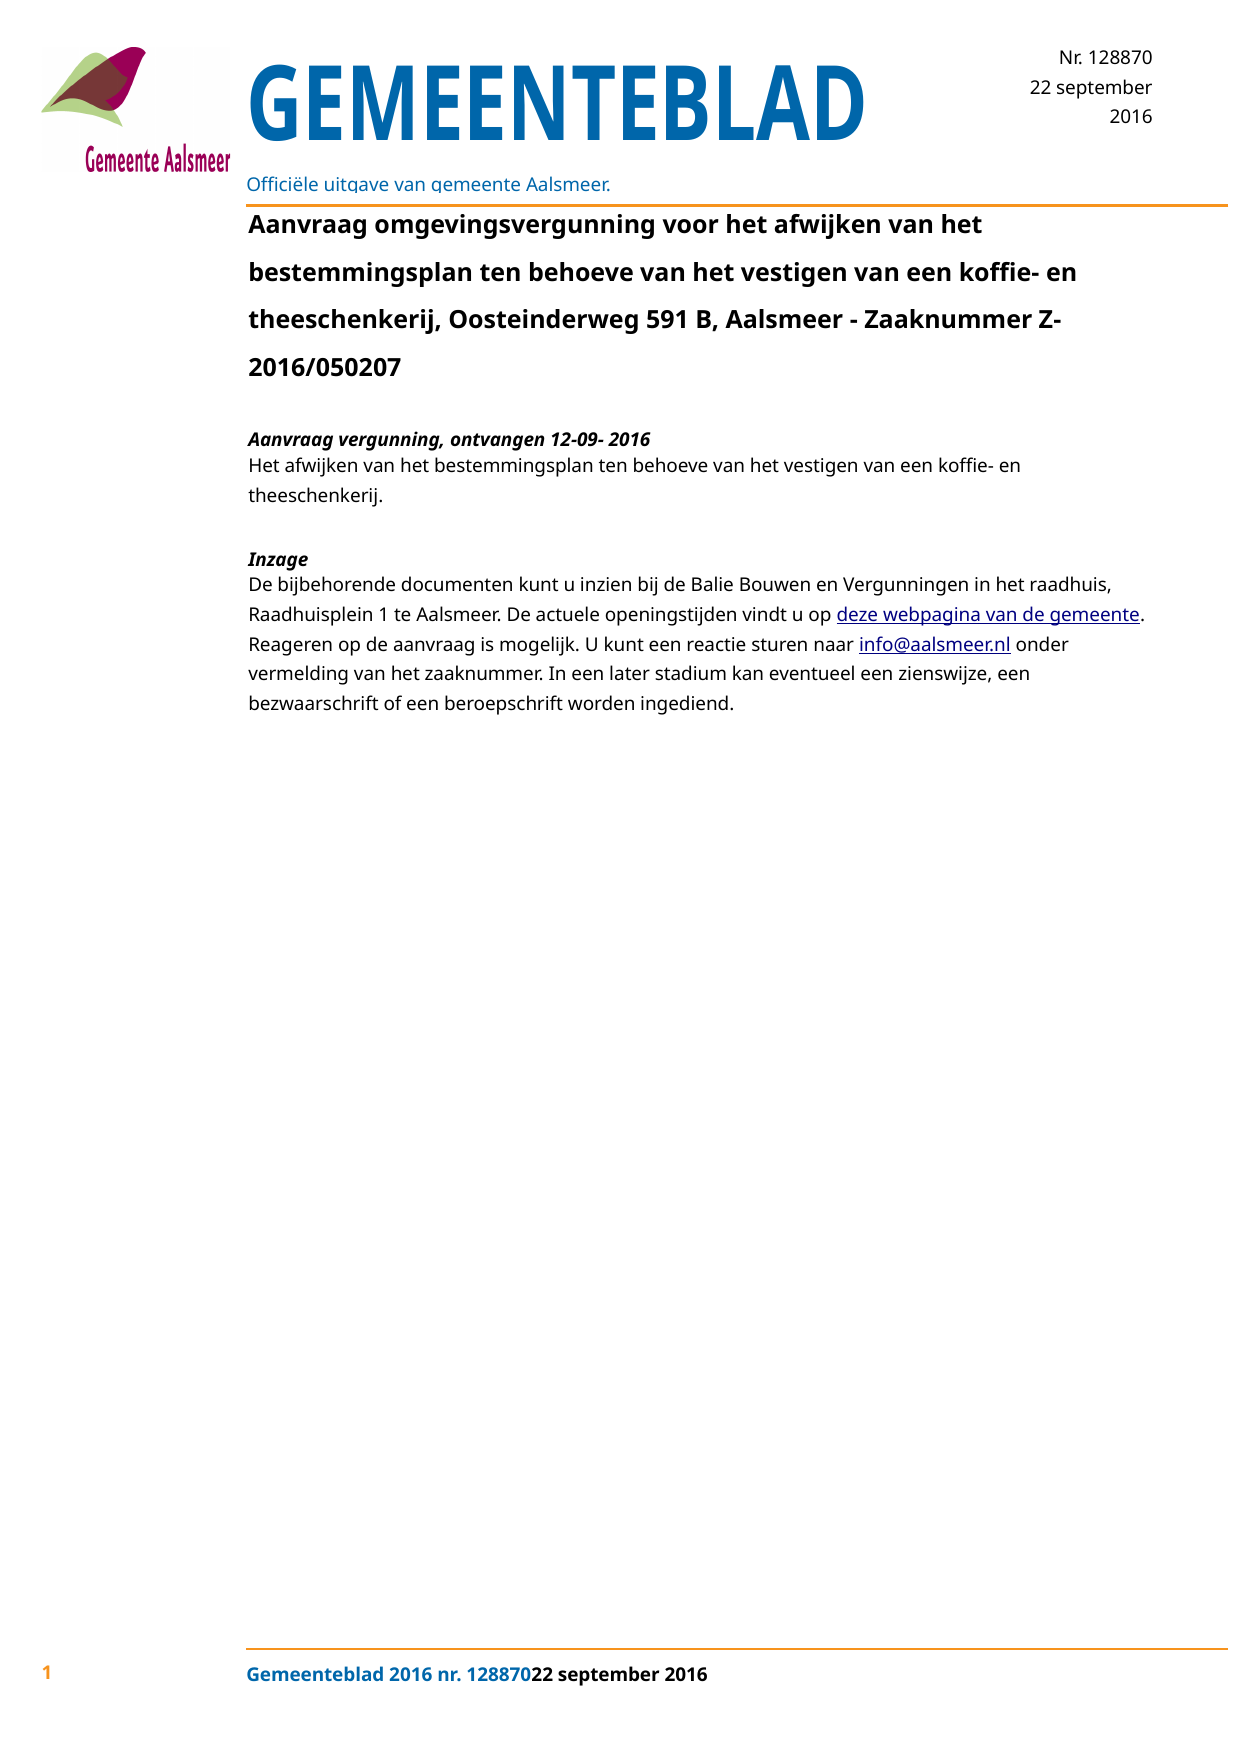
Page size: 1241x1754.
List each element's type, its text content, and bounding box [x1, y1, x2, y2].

text Het afwijken van het bestemmingsplan ten behoeve van het vestigen van een koffie- en theeschenkerij. [248, 452, 1152, 508]
text Inzage [248, 546, 1152, 572]
text Aanvraag vergunning, ontvangen 12-09- 2016 [248, 427, 1152, 452]
text Aanvraag omgevingsvergunning voor het afwijken van het bestemmingsplan ten behoeve van het vestigen van een koffie- en theeschenkerij, Oosteinderweg 591 B, Aalsmeer - Zaaknummer Z-2016/050207 [248, 207, 1152, 384]
text ​ [248, 740, 1152, 766]
text De bijbehorende documenten kunt u inzien bij de Balie Bouwen en Vergunningen in het raadhuis, Raadhuisplein 1 te Aalsmeer. De actuele openingstijden vindt u op deze webpagina van de gemeente. Reageren op de aanvraag is mogelijk. U kunt een reactie sturen naar info@aalsmeer.nl onder vermelding van het zaaknummer. In een later stadium kan eventueel een zienswijze, een bezwaarschrift of een beroepschrift worden ingediend. [248, 572, 1152, 716]
picture [41, 47, 231, 172]
